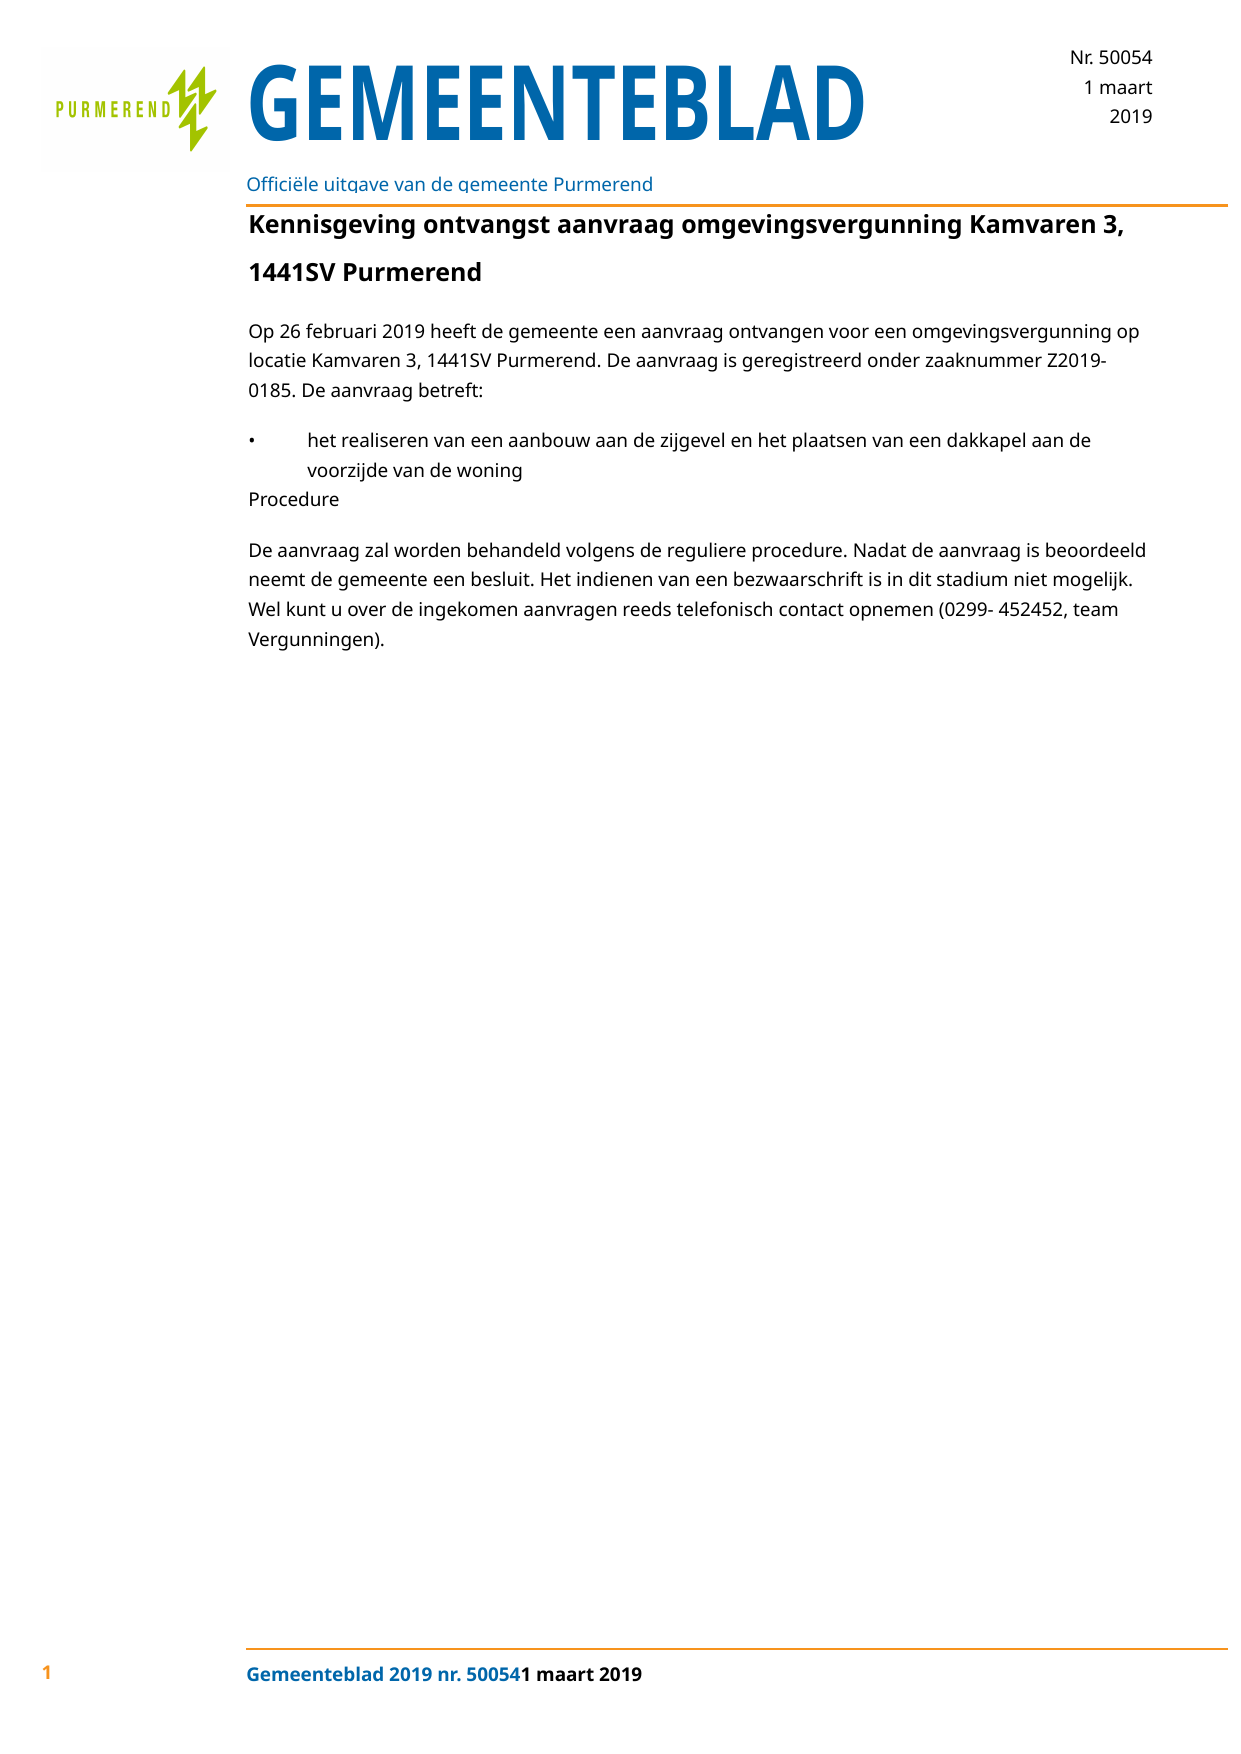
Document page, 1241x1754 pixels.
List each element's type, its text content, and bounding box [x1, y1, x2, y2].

text De aanvraag zal worden behandeld volgens de reguliere procedure. Nadat de aanvraag is beoordeeld neemt de gemeente een besluit. Het indienen van een bezwaarschrift is in dit stadium niet mogelijk. Wel kunt u over de ingekomen aanvragen reeds telefonisch contact opnemen (0299- 452452, team Vergunningen). [248, 537, 1152, 652]
text Kennisgeving ontvangst aanvraag omgevingsvergunning Kamvaren 3, 1441SV Purmerend [248, 207, 1152, 288]
text Procedure [248, 487, 1152, 512]
picture [41, 47, 231, 172]
list het realiseren van een aanbouw aan de zijgevel en het plaatsen van een dakkapel aan de voorzijde van de woning [248, 427, 1152, 483]
text Op 26 februari 2019 heeft de gemeente een aanvraag ontvangen voor een omgevingsvergunning op locatie Kamvaren 3, 1441SV Purmerend. De aanvraag is geregistreerd onder zaaknummer Z2019-0185. De aanvraag betreft: [248, 318, 1152, 403]
